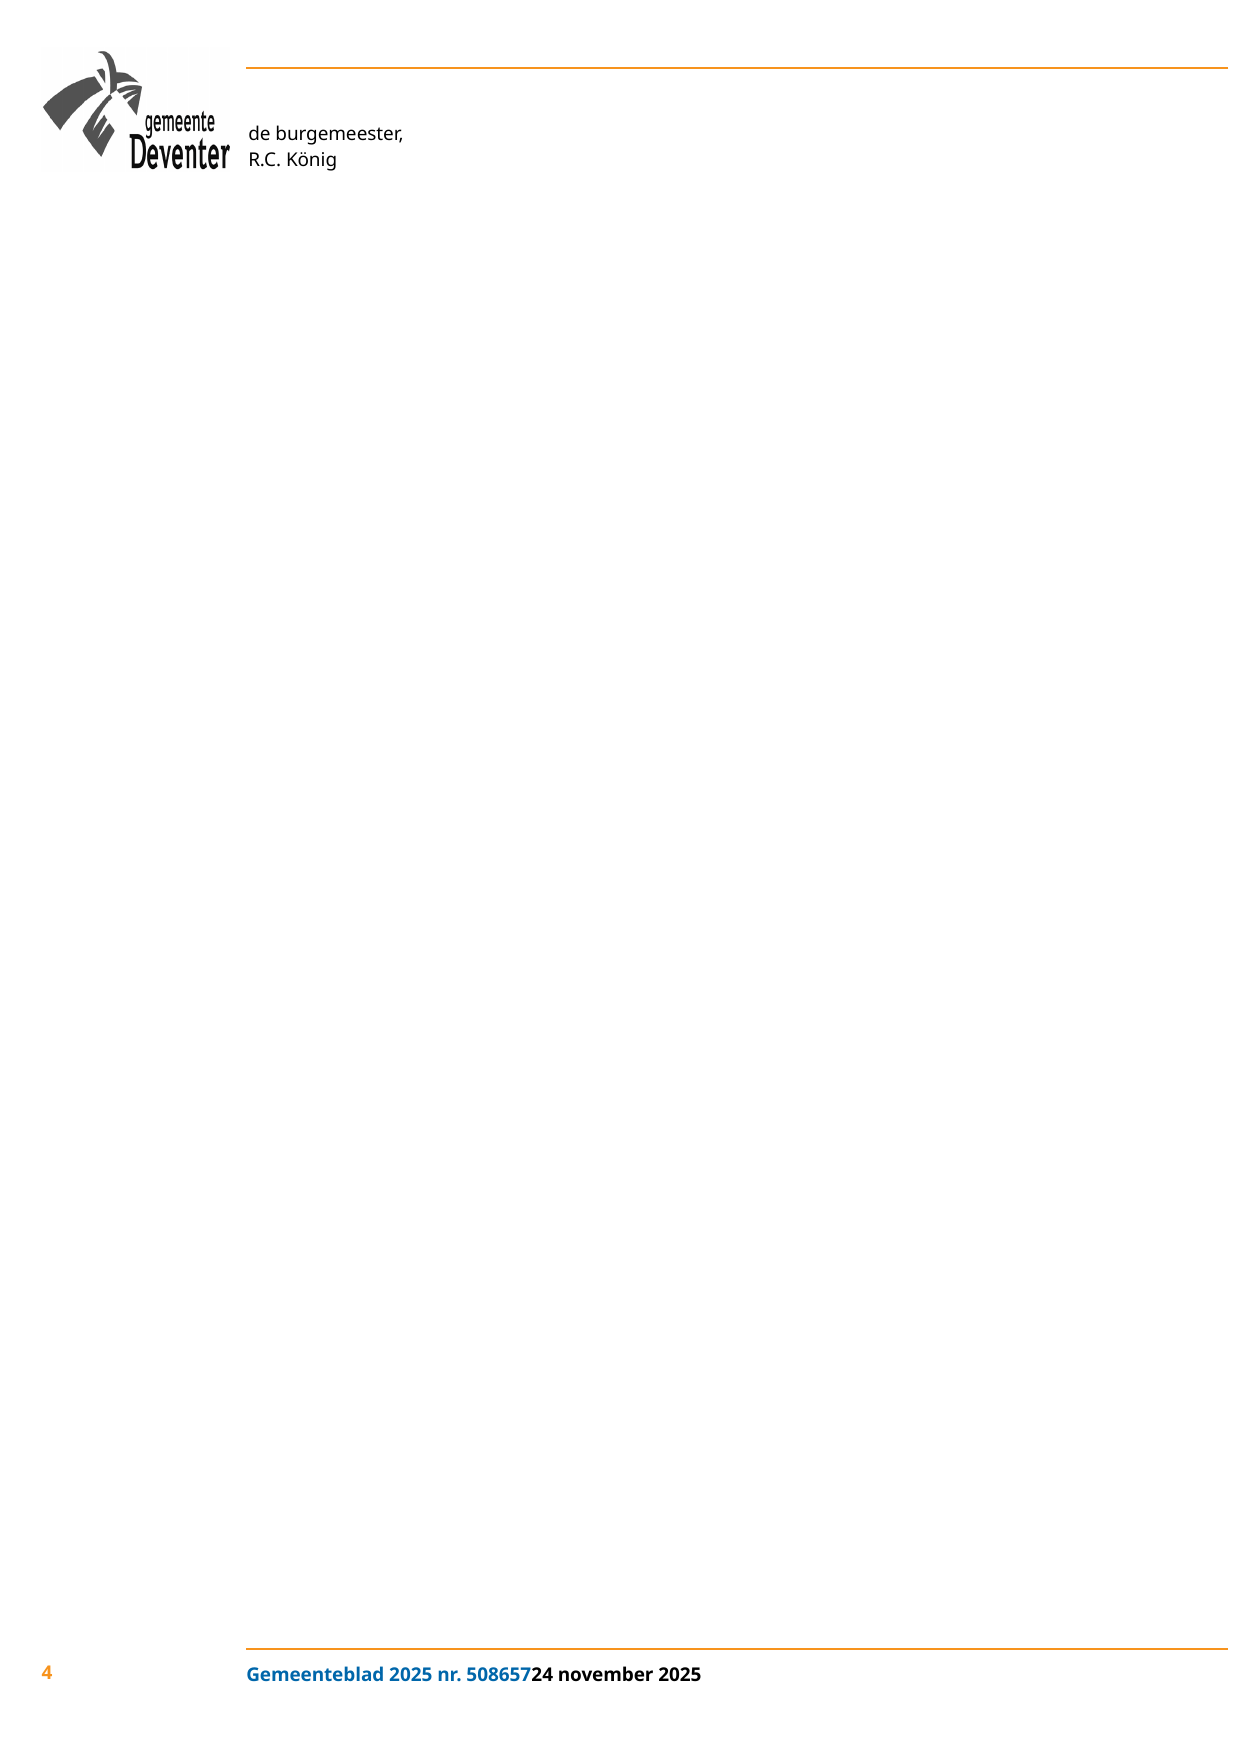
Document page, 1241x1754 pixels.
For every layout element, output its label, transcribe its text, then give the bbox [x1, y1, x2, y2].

text de burgemeester, [248, 121, 1152, 146]
text R.C. König [248, 146, 1152, 172]
picture [41, 47, 231, 172]
